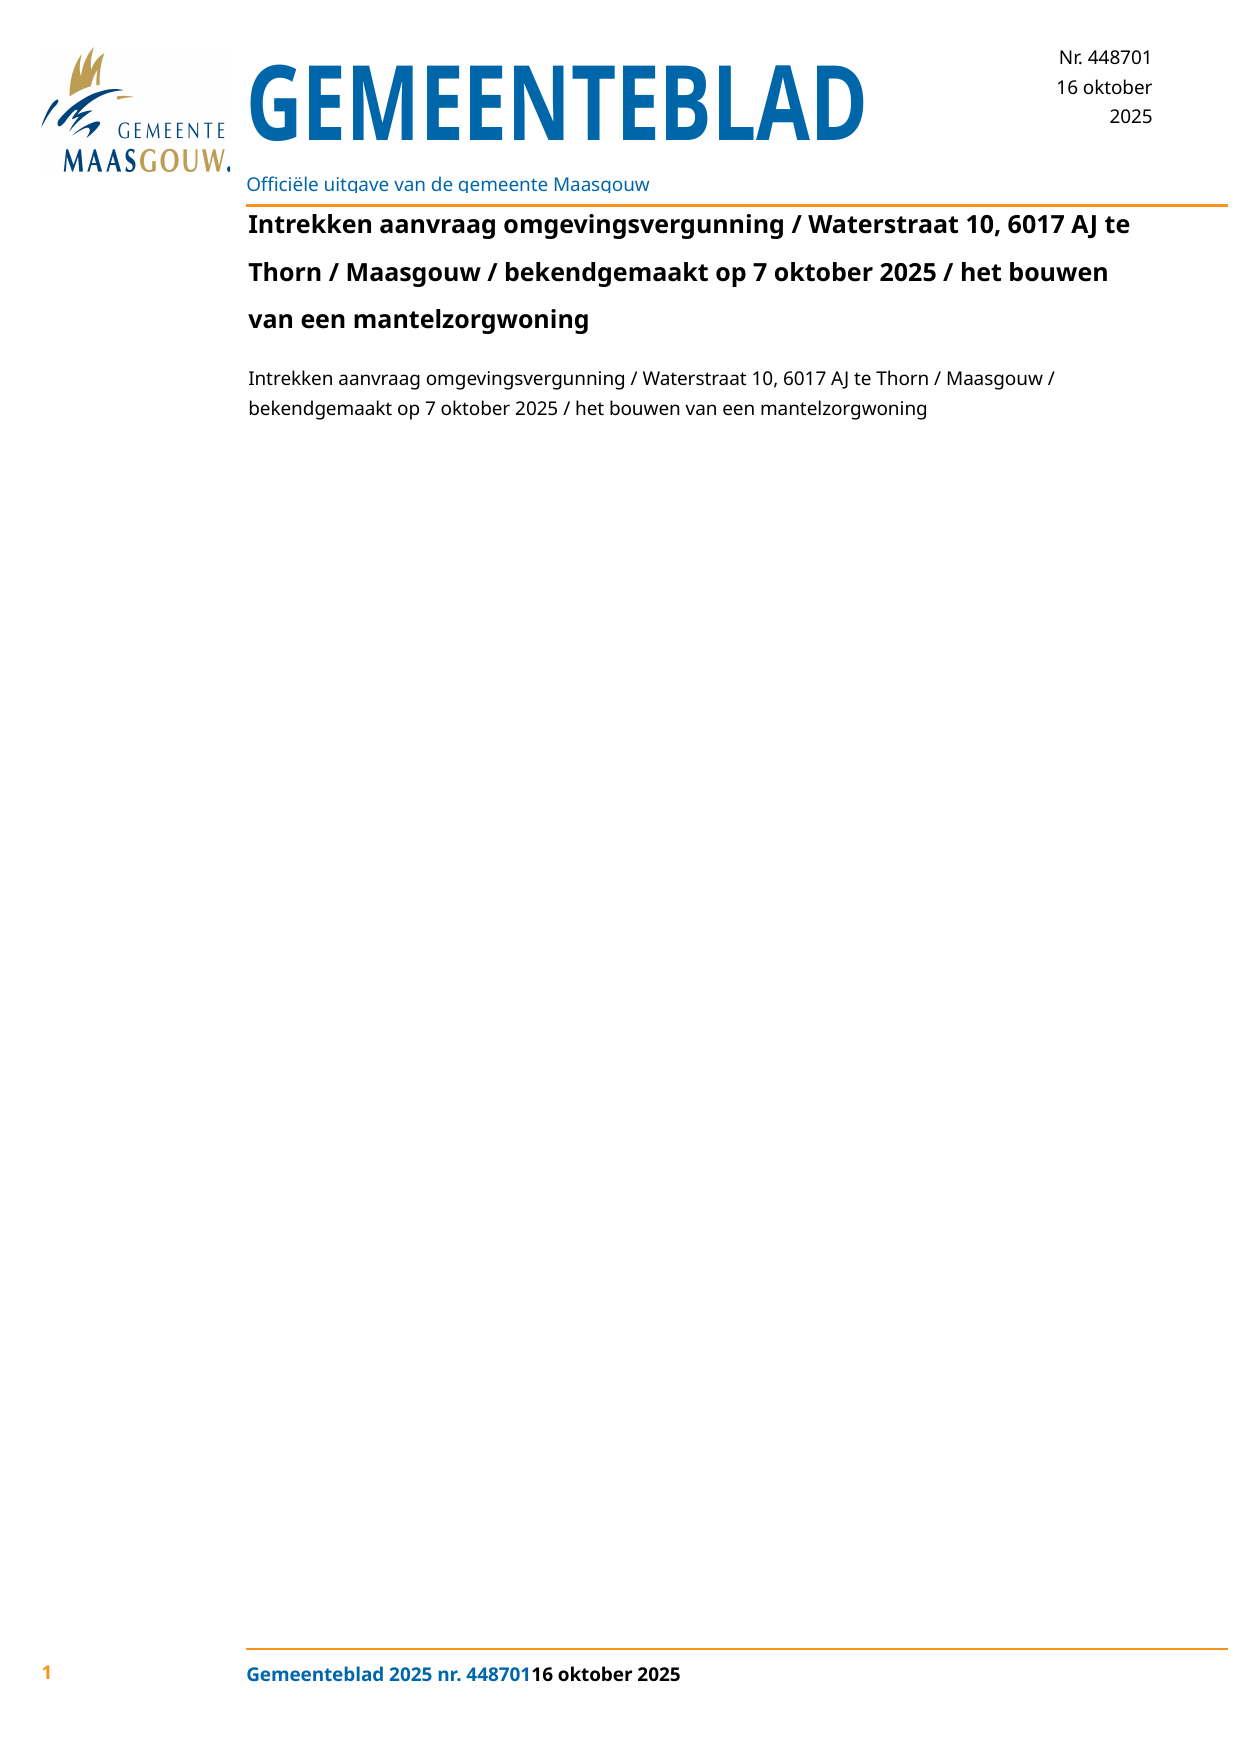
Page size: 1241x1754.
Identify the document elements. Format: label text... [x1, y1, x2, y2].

text Intrekken aanvraag omgevingsvergunning / Waterstraat 10, 6017 AJ te Thorn / Maasgouw / bekendgemaakt op 7 oktober 2025 / het bouwen van een mantelzorgwoning [248, 207, 1152, 336]
picture [41, 47, 231, 172]
text Intrekken aanvraag omgevingsvergunning / Waterstraat 10, 6017 AJ te Thorn / Maasgouw / bekendgemaakt op 7 oktober 2025 / het bouwen van een mantelzorgwoning [248, 366, 1152, 421]
